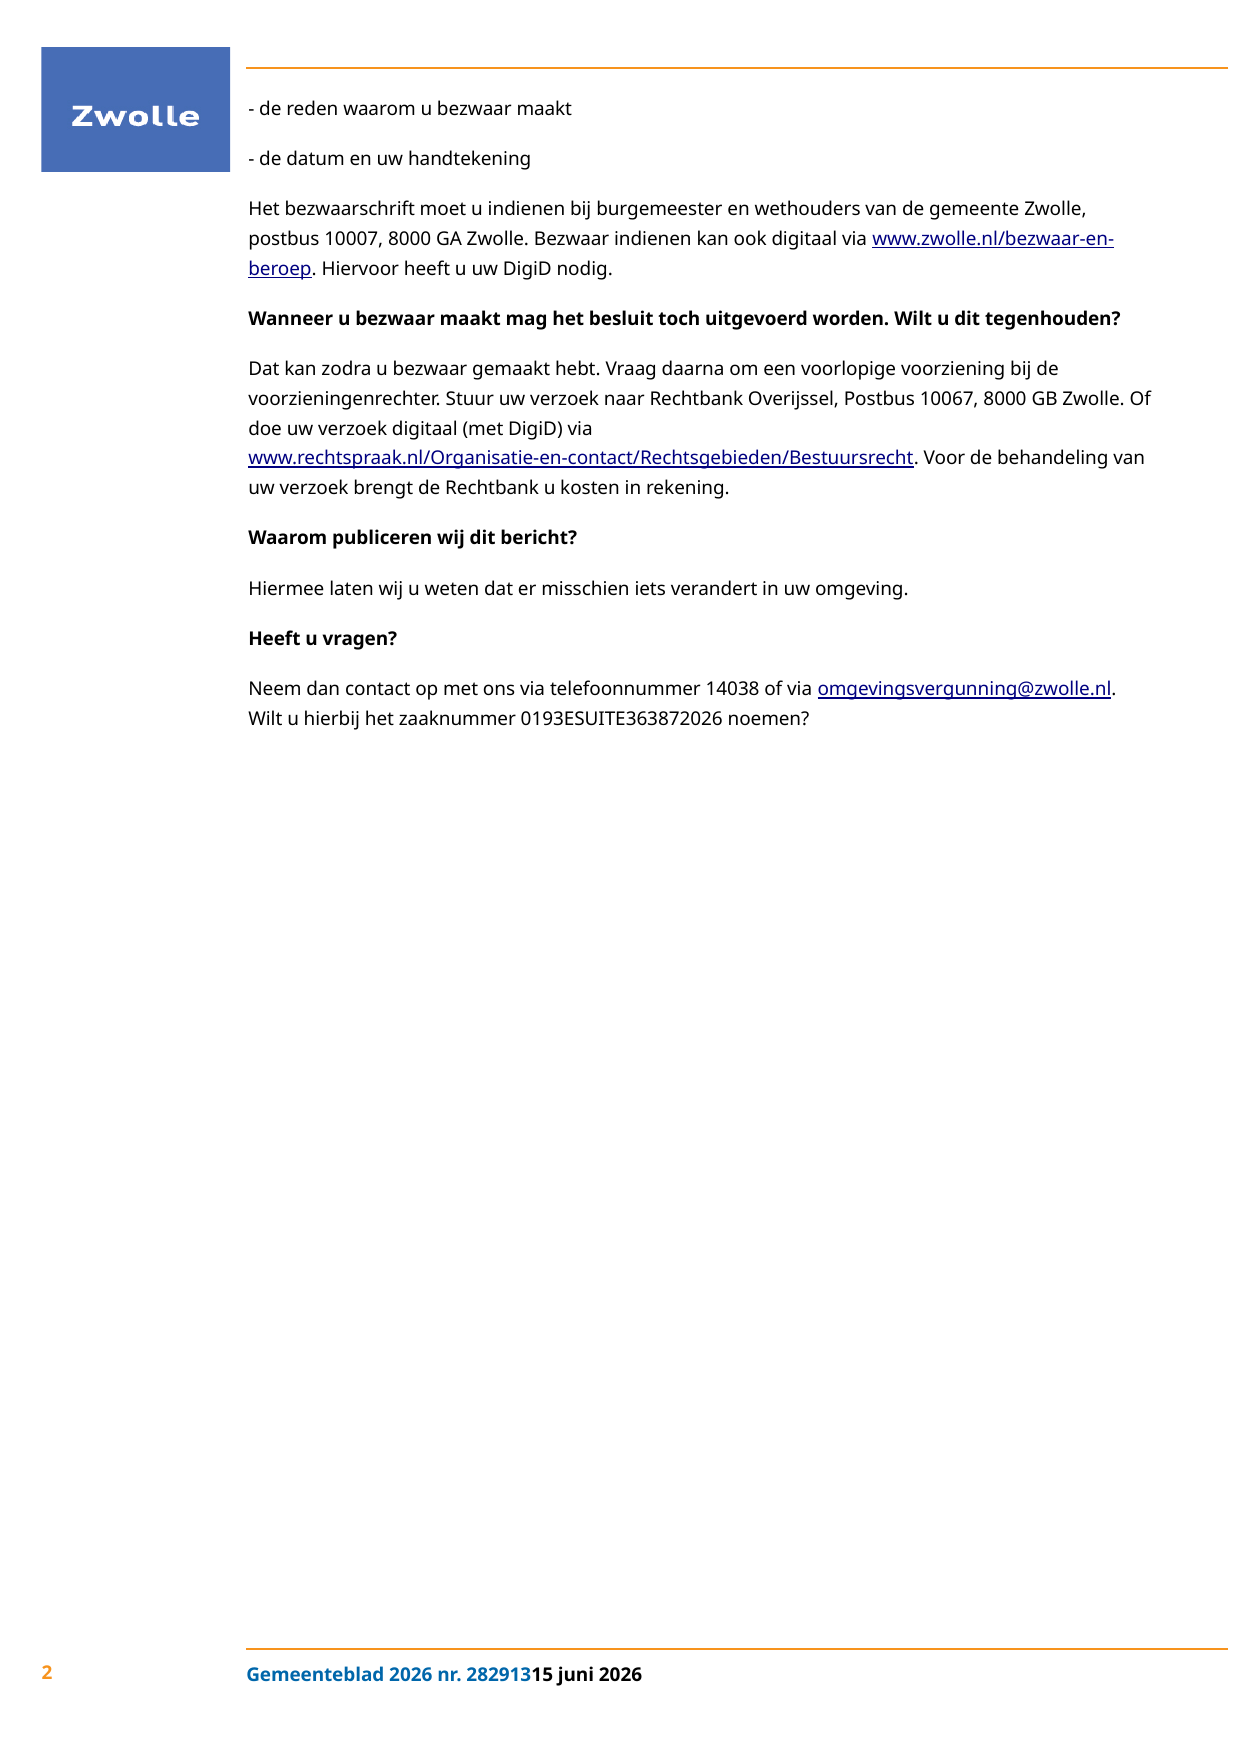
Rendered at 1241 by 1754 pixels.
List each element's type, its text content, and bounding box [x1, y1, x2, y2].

text - de reden waarom u bezwaar maakt [248, 95, 1152, 121]
text Waarom publiceren wij dit bericht? [248, 524, 1152, 550]
text Heeft u vragen? [248, 625, 1152, 651]
text Dat kan zodra u bezwaar gemaakt hebt. Vraag daarna om een voorlopige voorziening bij de voorzieningenrechter. Stuur uw verzoek naar Rechtbank Overijssel, Postbus 10067, 8000 GB Zwolle. Of doe uw verzoek digitaal (met DigiD) via www.rechtspraak.nl/Organisatie-en-contact/Rechtsgebieden/Bestuursrecht. Voor de behandeling van uw verzoek brengt de Rechtbank u kosten in rekening. [248, 356, 1152, 500]
picture [41, 47, 231, 172]
text Neem dan contact op met ons via telefoonnummer 14038 of via omgevingsvergunning@zwolle.nl. Wilt u hierbij het zaaknummer 0193ESUITE363872026 noemen? [248, 676, 1152, 731]
text Het bezwaarschrift moet u indienen bij burgemeester en wethouders van de gemeente Zwolle, postbus 10007, 8000 GA Zwolle. Bezwaar indienen kan ook digitaal via www.zwolle.nl/bezwaar-en-beroep. Hiervoor heeft u uw DigiD nodig. [248, 196, 1152, 281]
text - de datum en uw handtekening [248, 145, 1152, 171]
text Wanneer u bezwaar maakt mag het besluit toch uitgevoerd worden. Wilt u dit tegenhouden? [248, 305, 1152, 331]
text Hiermee laten wij u weten dat er misschien iets verandert in uw omgeving. [248, 575, 1152, 601]
